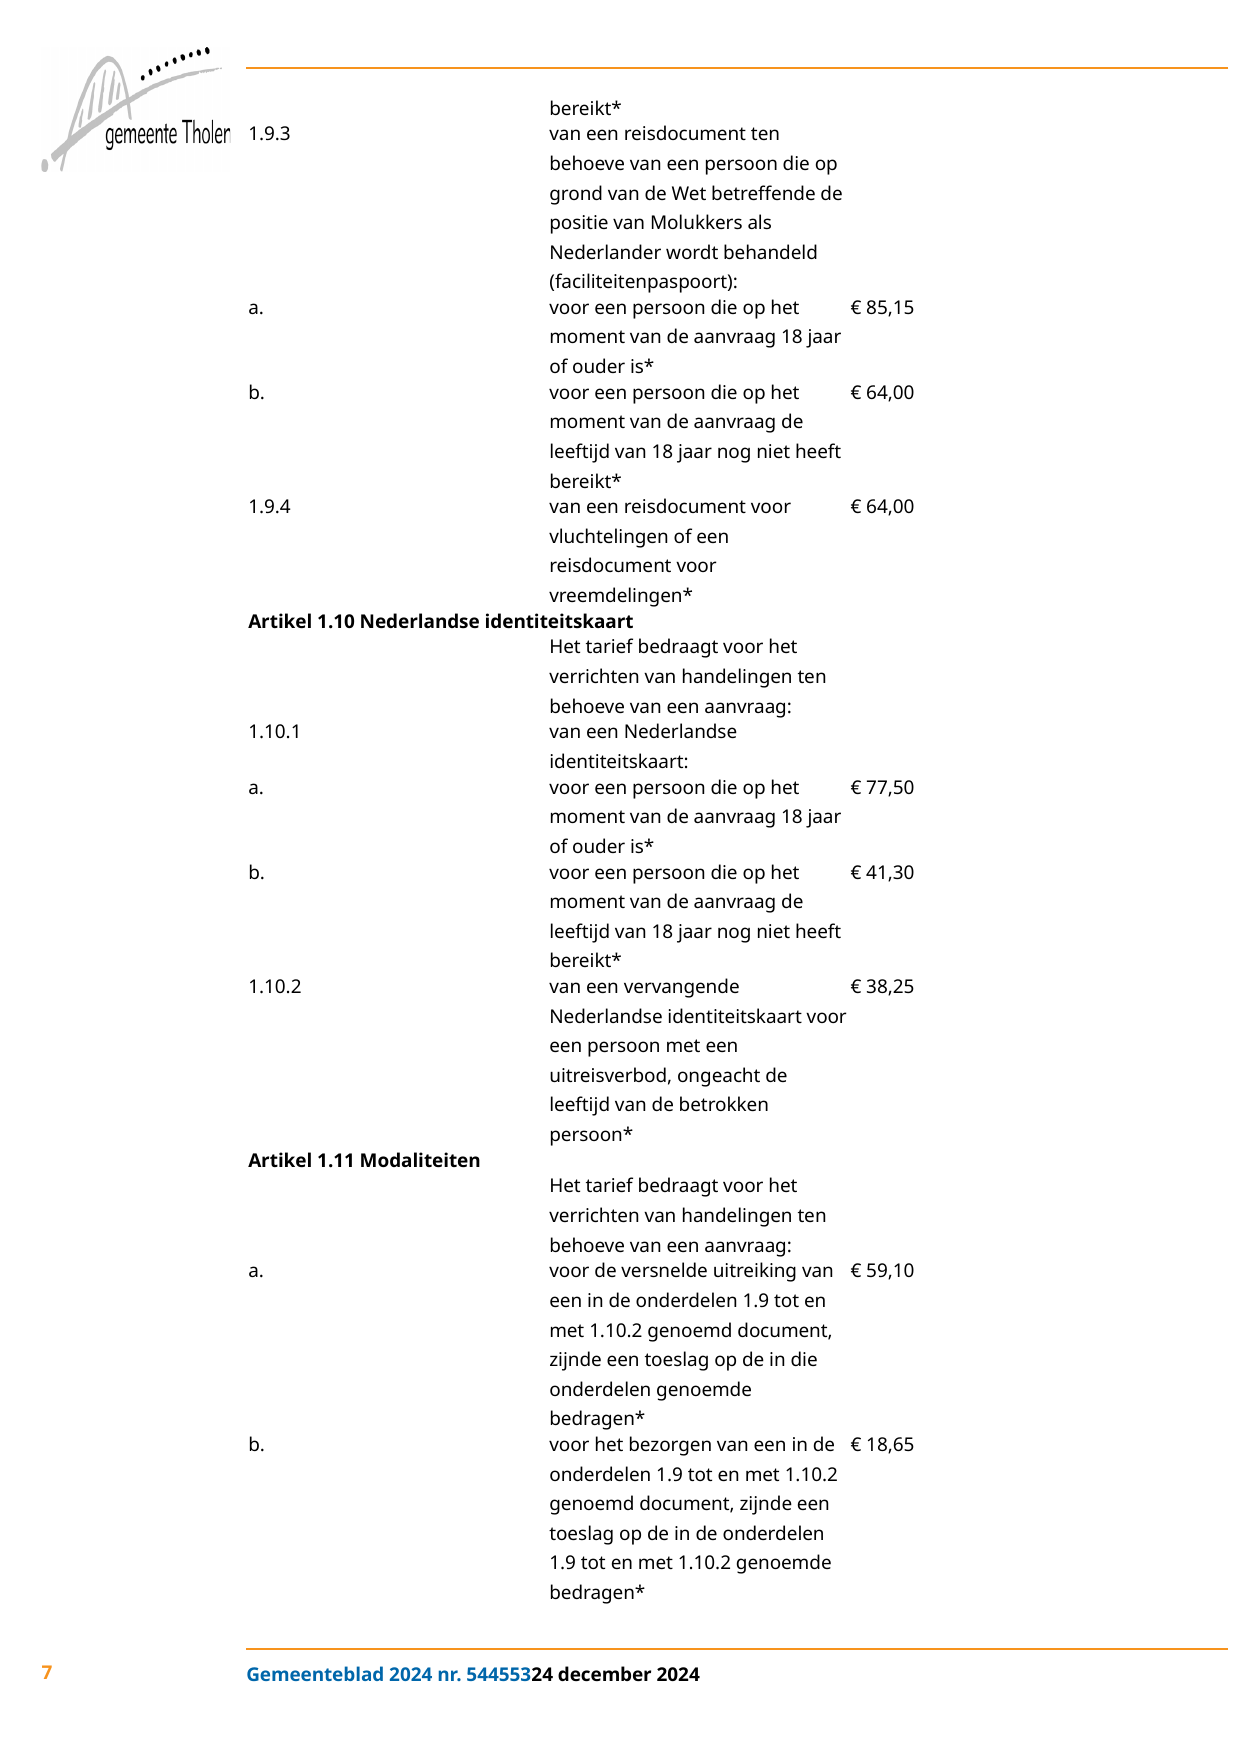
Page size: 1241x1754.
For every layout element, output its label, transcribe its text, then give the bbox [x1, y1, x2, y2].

table_cell Artikel 1.10 Nederlandse identiteitskaart [248, 608, 1152, 634]
table_cell 1.9.3 [248, 121, 549, 294]
table_cell € 38,25 [850, 973, 1152, 1147]
table_cell [248, 634, 549, 719]
table_cell voor een persoon die op het moment van de aanvraag 18 jaar of ouder is* [549, 774, 850, 859]
table_cell van een Nederlandse identiteitskaart: [549, 719, 850, 774]
table_cell € 18,65 [850, 1431, 1152, 1605]
table_cell Artikel 1.11 Modaliteiten [248, 1147, 1152, 1173]
table_cell van een reisdocument voor vluchtelingen of een reisdocument voor vreemdelingen* [549, 494, 850, 608]
table_cell [248, 1173, 549, 1258]
table_cell bereikt* [549, 95, 850, 121]
table_cell [850, 719, 1152, 774]
table_cell Het tarief bedraagt voor het verrichten van handelingen ten behoeve van een aanvraag: [549, 634, 850, 719]
table_cell b. [248, 1431, 549, 1605]
table_cell 1.9.4 [248, 494, 549, 608]
table_cell 1.10.1 [248, 719, 549, 774]
table_cell € 77,50 [850, 774, 1152, 859]
table_cell € 41,30 [850, 859, 1152, 973]
table_cell b. [248, 859, 549, 973]
table_cell [850, 1173, 1152, 1258]
table_cell 1.10.2 [248, 973, 549, 1147]
table_cell b. [248, 379, 549, 493]
table_cell [850, 634, 1152, 719]
table_cell voor het bezorgen van een in de onderdelen 1.9 tot en met 1.10.2 genoemd document, zijnde een toeslag op de in de onderdelen 1.9 tot en met 1.10.2 genoemde bedragen* [549, 1431, 850, 1605]
table_cell [248, 95, 549, 121]
table_cell voor een persoon die op het moment van de aanvraag 18 jaar of ouder is* [549, 294, 850, 379]
table_cell voor een persoon die op het moment van de aanvraag de leeftijd van 18 jaar nog niet heeft bereikt* [549, 859, 850, 973]
table_cell € 59,10 [850, 1258, 1152, 1431]
table_cell a. [248, 294, 549, 379]
table_cell voor een persoon die op het moment van de aanvraag de leeftijd van 18 jaar nog niet heeft bereikt* [549, 379, 850, 493]
table_cell € 85,15 [850, 294, 1152, 379]
picture [41, 47, 231, 172]
table_cell € 64,00 [850, 494, 1152, 608]
table_cell [850, 95, 1152, 121]
table_cell a. [248, 774, 549, 859]
table_cell voor de versnelde uitreiking van een in de onderdelen 1.9 tot en met 1.10.2 genoemd document, zijnde een toeslag op de in die onderdelen genoemde bedragen* [549, 1258, 850, 1431]
table_cell € 64,00 [850, 379, 1152, 493]
table_cell [850, 121, 1152, 294]
table_cell Het tarief bedraagt voor het verrichten van handelingen ten behoeve van een aanvraag: [549, 1173, 850, 1258]
table_cell a. [248, 1258, 549, 1431]
table_cell van een vervangende Nederlandse identiteitskaart voor een persoon met een uitreisverbod, ongeacht de leeftijd van de betrokken persoon* [549, 973, 850, 1147]
table_cell van een reisdocument ten behoeve van een persoon die op grond van de Wet betreffende de positie van Molukkers als Nederlander wordt behandeld (faciliteitenpaspoort): [549, 121, 850, 294]
